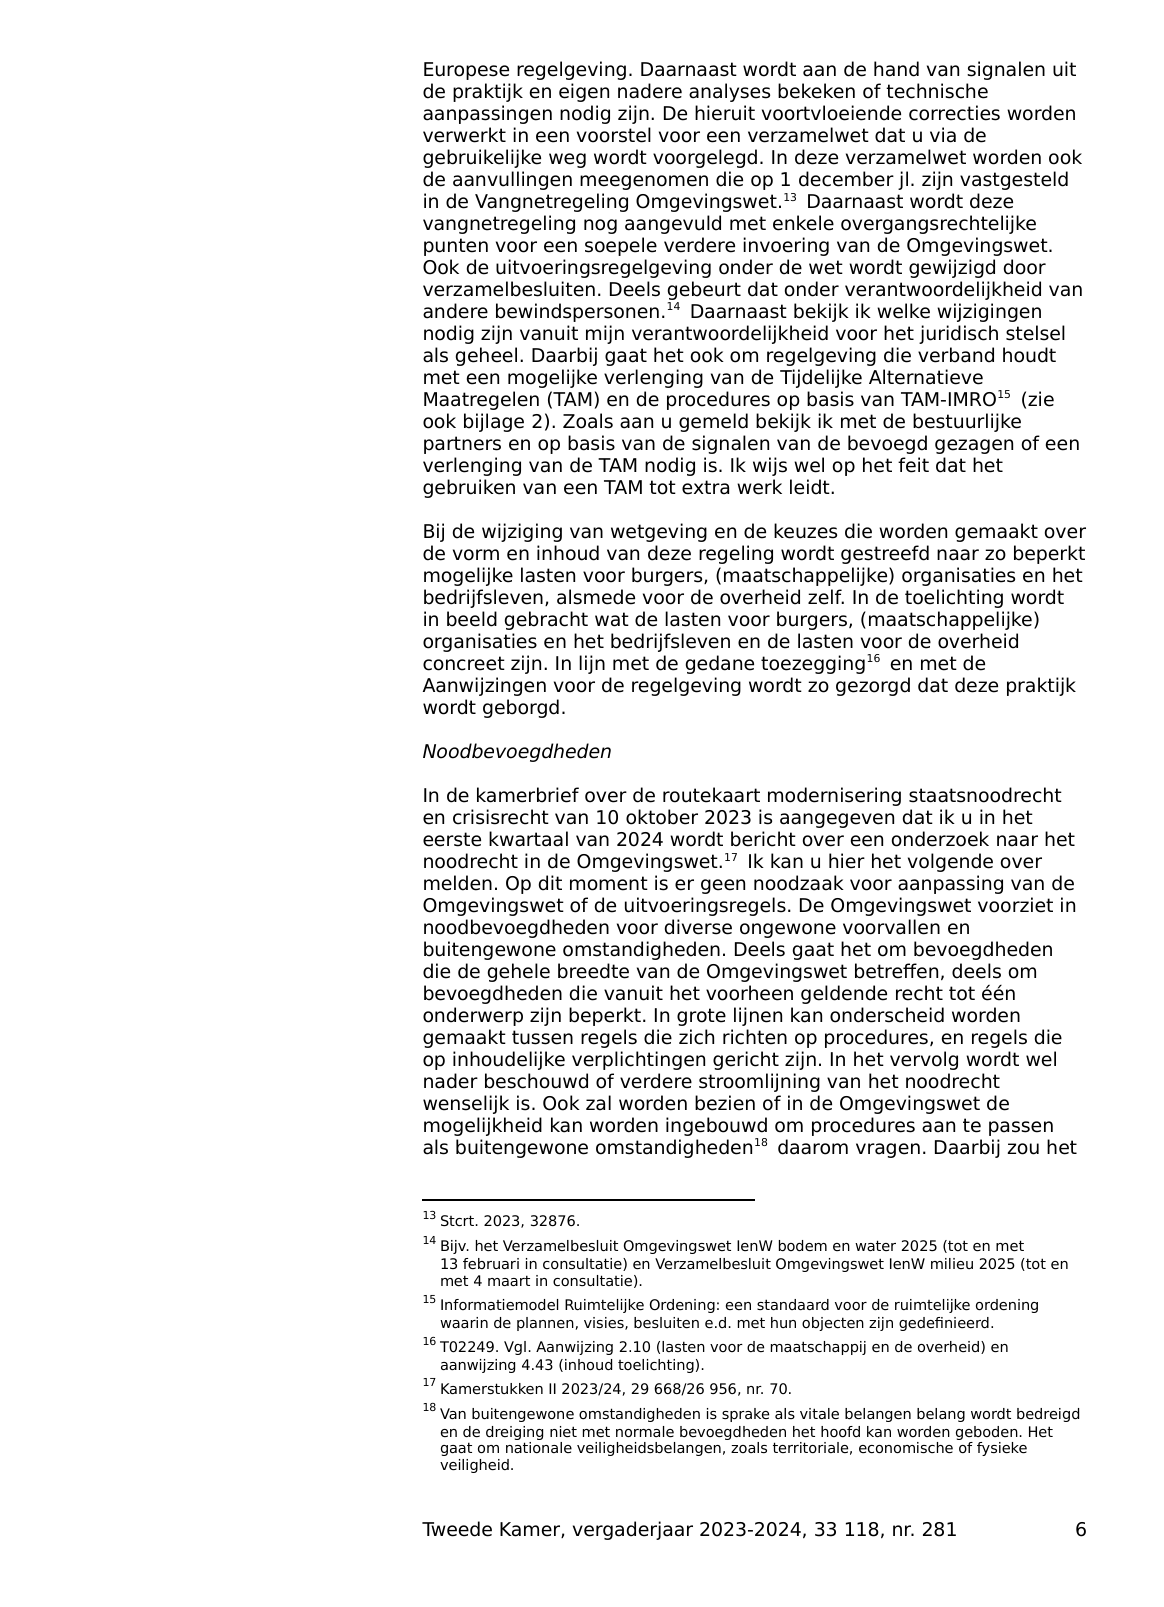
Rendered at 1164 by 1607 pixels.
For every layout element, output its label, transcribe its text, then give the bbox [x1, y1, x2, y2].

text Informatiemodel Ruimtelijke Ordening: een standaard voor de ruimtelijke ordening waarin de plannen, visies, besluiten e.d. met hun objecten zijn gedefinieerd. [422, 1293, 1087, 1332]
text Europese regelgeving. Daarnaast wordt aan de hand van signalen uit de praktijk en eigen nadere analyses bekeken of technische aanpassingen nodig zijn. De hieruit voortvloeiende correcties worden verwerkt in een voorstel voor een verzamelwet dat u via de gebruikelijke weg wordt voorgelegd. In deze verzamelwet worden ook de aanvullingen meegenomen die op 1 december jl. zijn vastgesteld in de Vangnetregeling Omgevingswet. Daarnaast wordt deze vangnetregeling nog aangevuld met enkele overgangsrechtelijke punten voor een soepele verdere invoering van de Omgevingswet. Ook de uitvoeringsregelgeving onder de wet wordt gewijzigd door verzamelbesluiten. Deels gebeurt dat onder verantwoordelijkheid van andere bewindspersonen. Daarnaast bekijk ik welke wijzigingen nodig zijn vanuit mijn verantwoordelijkheid voor het juridisch stelsel als geheel. Daarbij gaat het ook om regelgeving die verband houdt met een mogelijke verlenging van de Tijdelijke Alternatieve Maatregelen (TAM) en de procedures op basis van TAM-IMRO (zie ook bijlage 2). Zoals aan u gemeld bekijk ik met de bestuurlijke partners en op basis van de signalen van de bevoegd gezagen of een verlenging van de TAM nodig is. Ik wijs wel op het feit dat het gebruiken van een TAM tot extra werk leidt. [422, 59, 1087, 499]
text Bij de wijziging van wetgeving en de keuzes die worden gemaakt over de vorm en inhoud van deze regeling wordt gestreefd naar zo beperkt mogelijke lasten voor burgers, (maatschappelijke) organisaties en het bedrijfsleven, alsmede voor de overheid zelf. In de toelichting wordt in beeld gebracht wat de lasten voor burgers, (maatschappelijke) organisaties en het bedrijfsleven en de lasten voor de overheid concreet zijn. In lijn met de gedane toezegging en met de Aanwijzingen voor de regelgeving wordt zo gezorgd dat deze praktijk wordt geborgd. [422, 521, 1087, 719]
text Van buitengewone omstandigheden is sprake als vitale belangen belang wordt bedreigd en de dreiging niet met normale bevoegdheden het hoofd kan worden geboden. Het gaat om nationale veiligheidsbelangen, zoals territoriale, economische of fysieke veiligheid. [422, 1402, 1087, 1474]
text Bijv. het Verzamelbesluit Omgevingswet IenW bodem en water 2025 (tot en met 13 februari in consultatie) en Verzamelbesluit Omgevingswet IenW milieu 2025 (tot en met 4 maart in consultatie). [422, 1234, 1087, 1290]
text In de kamerbrief over de routekaart modernisering staatsnoodrecht en crisisrecht van 10 oktober 2023 is aangegeven dat ik u in het eerste kwartaal van 2024 wordt bericht over een onderzoek naar het noodrecht in de Omgevingswet. Ik kan u hier het volgende over melden. Op dit moment is er geen noodzaak voor aanpassing van de Omgevingswet of de uitvoeringsregels. De Omgevingswet voorziet in noodbevoegdheden voor diverse ongewone voorvallen en buitengewone omstandigheden. Deels gaat het om bevoegdheden die de gehele breedte van de Omgevingswet betreffen, deels om bevoegdheden die vanuit het voorheen geldende recht tot één onderwerp zijn beperkt. In grote lijnen kan onderscheid worden gemaakt tussen regels die zich richten op procedures, en regels die op inhoudelijke verplichtingen gericht zijn. In het vervolg wordt wel nader beschouwd of verdere stroomlijning van het noodrecht wenselijk is. Ook zal worden bezien of in de Omgevingswet de mogelijkheid kan worden ingebouwd om procedures aan te passen als buitengewone omstandigheden daarom vragen. Daarbij zou het [422, 785, 1087, 1159]
text Stcrt. 2023, 32876. [422, 1209, 1087, 1231]
subtitle Noodbevoegdheden [422, 741, 1087, 763]
text Kamerstukken II 2023/24, 29 668/26 956, nr. 70. [422, 1377, 1087, 1399]
text T02249. Vgl. Aanwijzing 2.10 (lasten voor de maatschappij en de overheid) en aanwijzing 4.43 (inhoud toelichting). [422, 1335, 1087, 1374]
